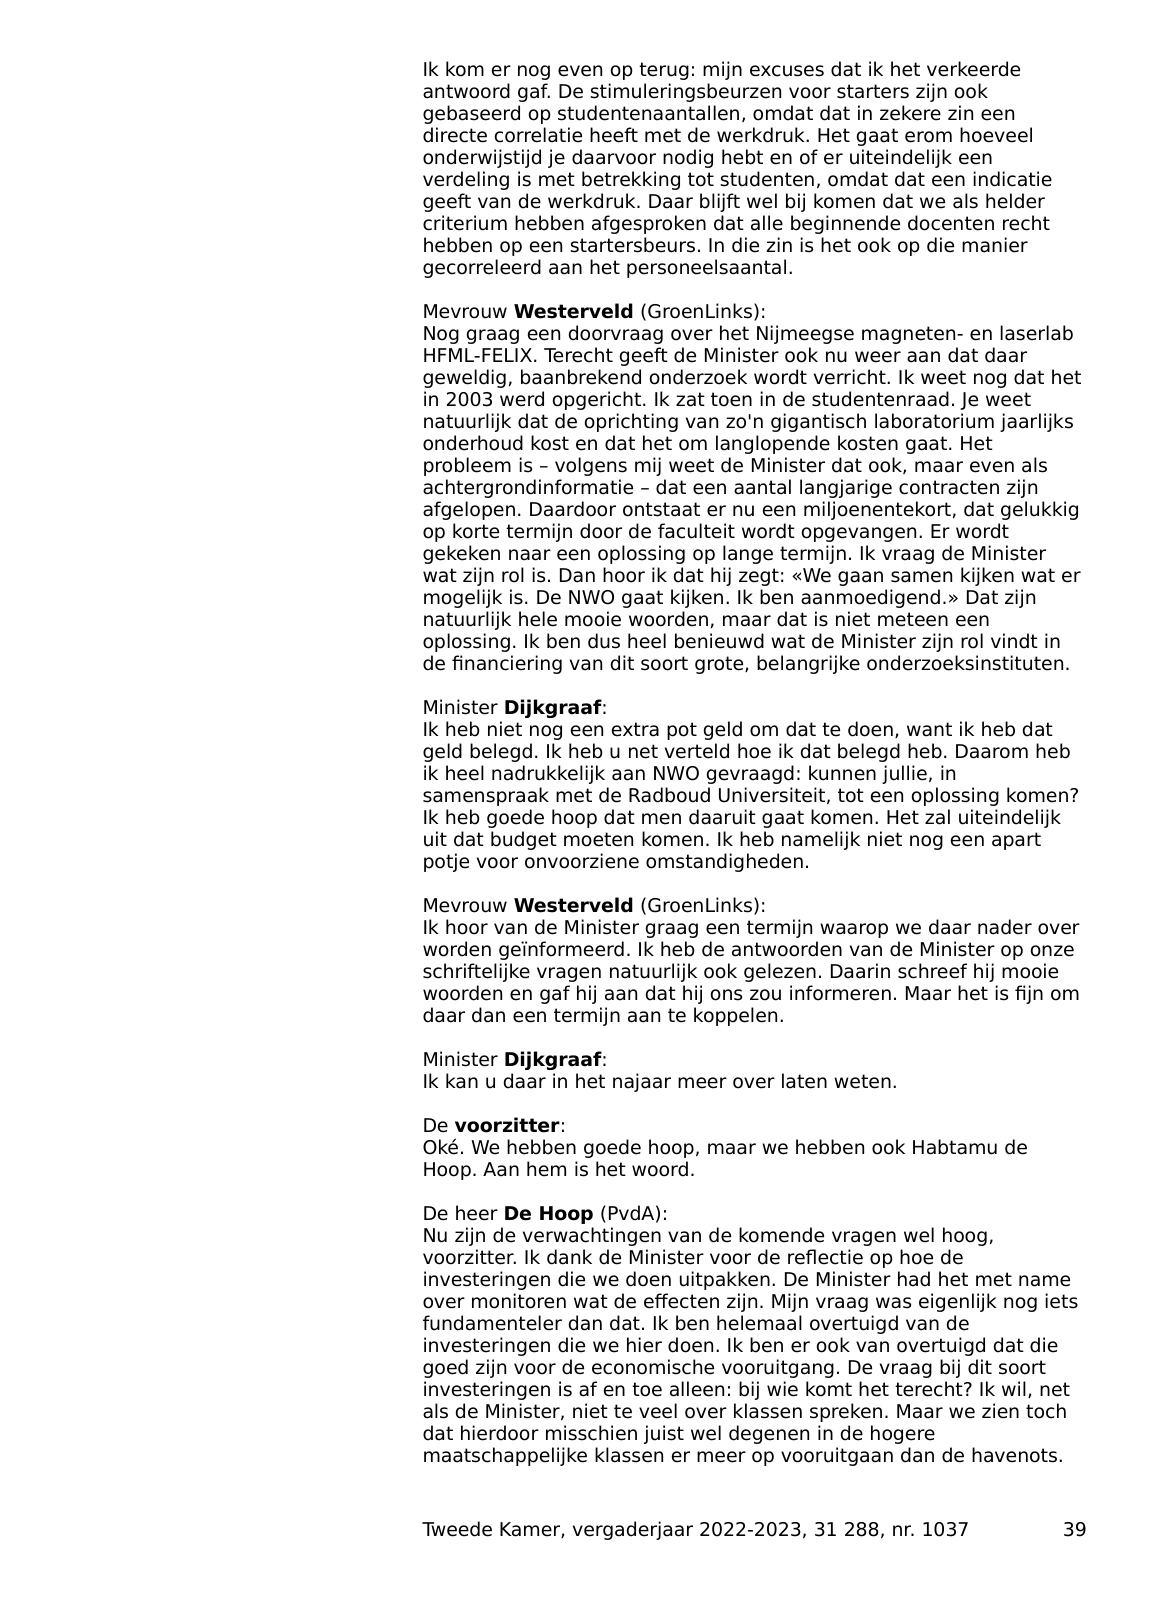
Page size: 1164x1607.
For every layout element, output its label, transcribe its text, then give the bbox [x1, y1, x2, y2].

text Minister Dijkgraaf: [422, 1049, 1087, 1071]
text De heer De Hoop (PvdA): [422, 1203, 1087, 1225]
text Ik kom er nog even op terug: mijn excuses dat ik het verkeerde antwoord gaf. De stimuleringsbeurzen voor starters zijn ook gebaseerd op studentenaantallen, omdat dat in zekere zin een directe correlatie heeft met de werkdruk. Het gaat erom hoeveel onderwijstijd je daarvoor nodig hebt en of er uiteindelijk een verdeling is met betrekking tot studenten, omdat dat een indicatie geeft van de werkdruk. Daar blijft wel bij komen dat we als helder criterium hebben afgesproken dat alle beginnende docenten recht hebben op een startersbeurs. In die zin is het ook op die manier gecorreleerd aan het personeelsaantal. [422, 59, 1087, 279]
text Ik hoor van de Minister graag een termijn waarop we daar nader over worden geïnformeerd. Ik heb de antwoorden van de Minister op onze schriftelijke vragen natuurlijk ook gelezen. Daarin schreef hij mooie woorden en gaf hij aan dat hij ons zou informeren. Maar het is fijn om daar dan een termijn aan te koppelen. [422, 917, 1087, 1027]
text Nog graag een doorvraag over het Nijmeegse magneten- en laserlab HFML-FELIX. Terecht geeft de Minister ook nu weer aan dat daar geweldig, baanbrekend onderzoek wordt verricht. Ik weet nog dat het in 2003 werd opgericht. Ik zat toen in de studentenraad. Je weet natuurlijk dat de oprichting van zo'n gigantisch laboratorium jaarlijks onderhoud kost en dat het om langlopende kosten gaat. Het probleem is – volgens mij weet de Minister dat ook, maar even als achtergrondinformatie – dat een aantal langjarige contracten zijn afgelopen. Daardoor ontstaat er nu een miljoenentekort, dat gelukkig op korte termijn door de faculteit wordt opgevangen. Er wordt gekeken naar een oplossing op lange termijn. Ik vraag de Minister wat zijn rol is. Dan hoor ik dat hij zegt: «We gaan samen kijken wat er mogelijk is. De NWO gaat kijken. Ik ben aanmoedigend.» Dat zijn natuurlijk hele mooie woorden, maar dat is niet meteen een oplossing. Ik ben dus heel benieuwd wat de Minister zijn rol vindt in de financiering van dit soort grote, belangrijke onderzoeksinstituten. [422, 323, 1087, 675]
text De voorzitter: [422, 1115, 1087, 1137]
text Mevrouw Westerveld (GroenLinks): [422, 895, 1087, 917]
text Ik heb niet nog een extra pot geld om dat te doen, want ik heb dat geld belegd. Ik heb u net verteld hoe ik dat belegd heb. Daarom heb ik heel nadrukkelijk aan NWO gevraagd: kunnen jullie, in samenspraak met de Radboud Universiteit, tot een oplossing komen? Ik heb goede hoop dat men daaruit gaat komen. Het zal uiteindelijk uit dat budget moeten komen. Ik heb namelijk niet nog een apart potje voor onvoorziene omstandigheden. [422, 719, 1087, 873]
text Mevrouw Westerveld (GroenLinks): [422, 301, 1087, 323]
text Ik kan u daar in het najaar meer over laten weten. [422, 1071, 1087, 1093]
text Oké. We hebben goede hoop, maar we hebben ook Habtamu de Hoop. Aan hem is het woord. [422, 1137, 1087, 1181]
text Minister Dijkgraaf: [422, 697, 1087, 719]
text Nu zijn de verwachtingen van de komende vragen wel hoog, voorzitter. Ik dank de Minister voor de reflectie op hoe de investeringen die we doen uitpakken. De Minister had het met name over monitoren wat de effecten zijn. Mijn vraag was eigenlijk nog iets fundamenteler dan dat. Ik ben helemaal overtuigd van de investeringen die we hier doen. Ik ben er ook van overtuigd dat die goed zijn voor de economische vooruitgang. De vraag bij dit soort investeringen is af en toe alleen: bij wie komt het terecht? Ik wil, net als de Minister, niet te veel over klassen spreken. Maar we zien toch dat hierdoor misschien juist wel degenen in de hogere maatschappelijke klassen er meer op vooruitgaan dan de havenots. [422, 1225, 1087, 1467]
